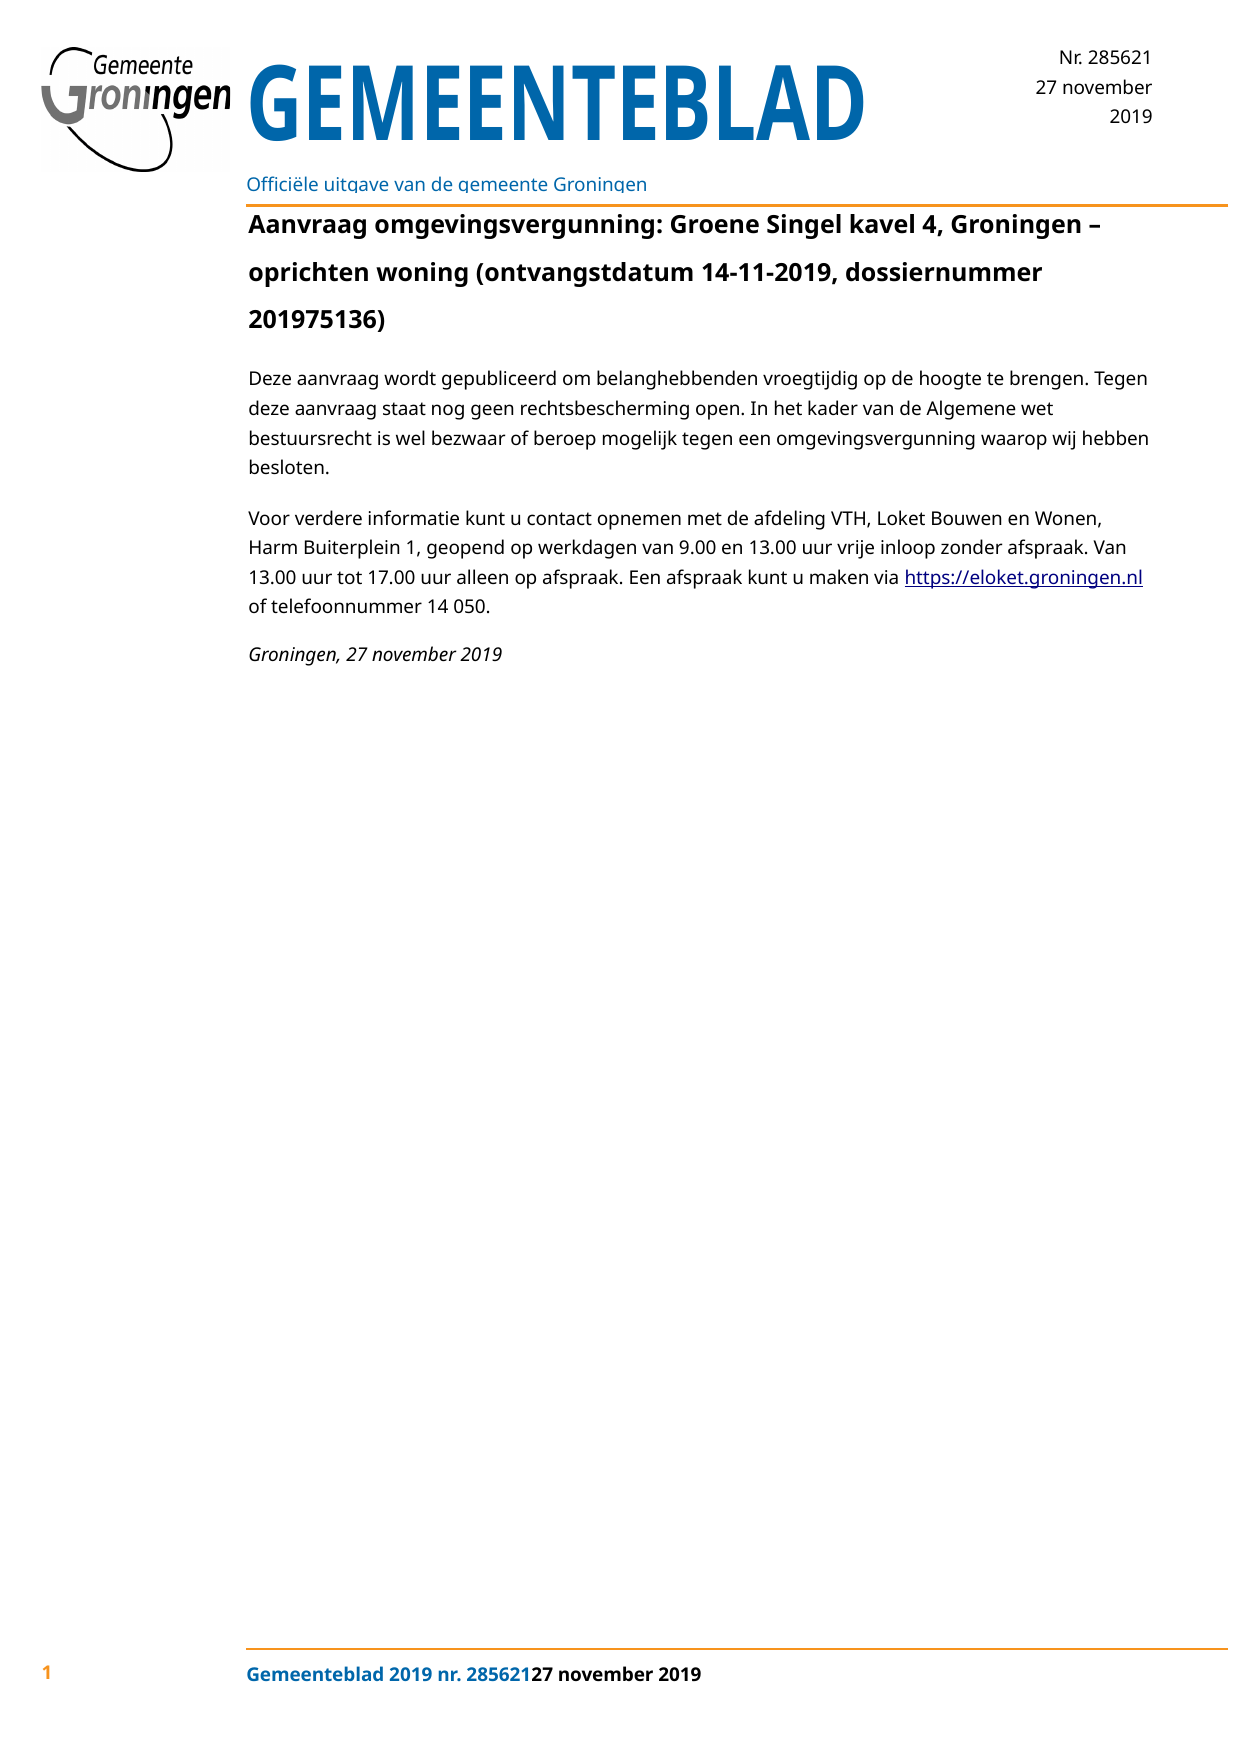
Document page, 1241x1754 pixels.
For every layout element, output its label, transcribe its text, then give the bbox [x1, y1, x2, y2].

text Voor verdere informatie kunt u contact opnemen met de afdeling VTH, Loket Bouwen en Wonen, Harm Buiterplein 1, geopend op werkdagen van 9.00 en 13.00 uur vrije inloop zonder afspraak. Van 13.00 uur tot 17.00 uur alleen op afspraak. Een afspraak kunt u maken via https://eloket.groningen.nl of telefoonnummer 14 050. [248, 505, 1152, 619]
text Groningen, 27 november 2019 [248, 641, 1152, 667]
text Deze aanvraag wordt gepubliceerd om belanghebbenden vroegtijdig op de hoogte te brengen. Tegen deze aanvraag staat nog geen rechtsbescherming open. In het kader van de Algemene wet bestuursrecht is wel bezwaar of beroep mogelijk tegen een omgevingsvergunning waarop wij hebben besloten. [248, 366, 1152, 480]
text Aanvraag omgevingsvergunning: Groene Singel kavel 4, Groningen – oprichten woning (ontvangstdatum 14-11-2019, dossiernummer 201975136) [248, 207, 1152, 336]
picture [41, 47, 231, 172]
